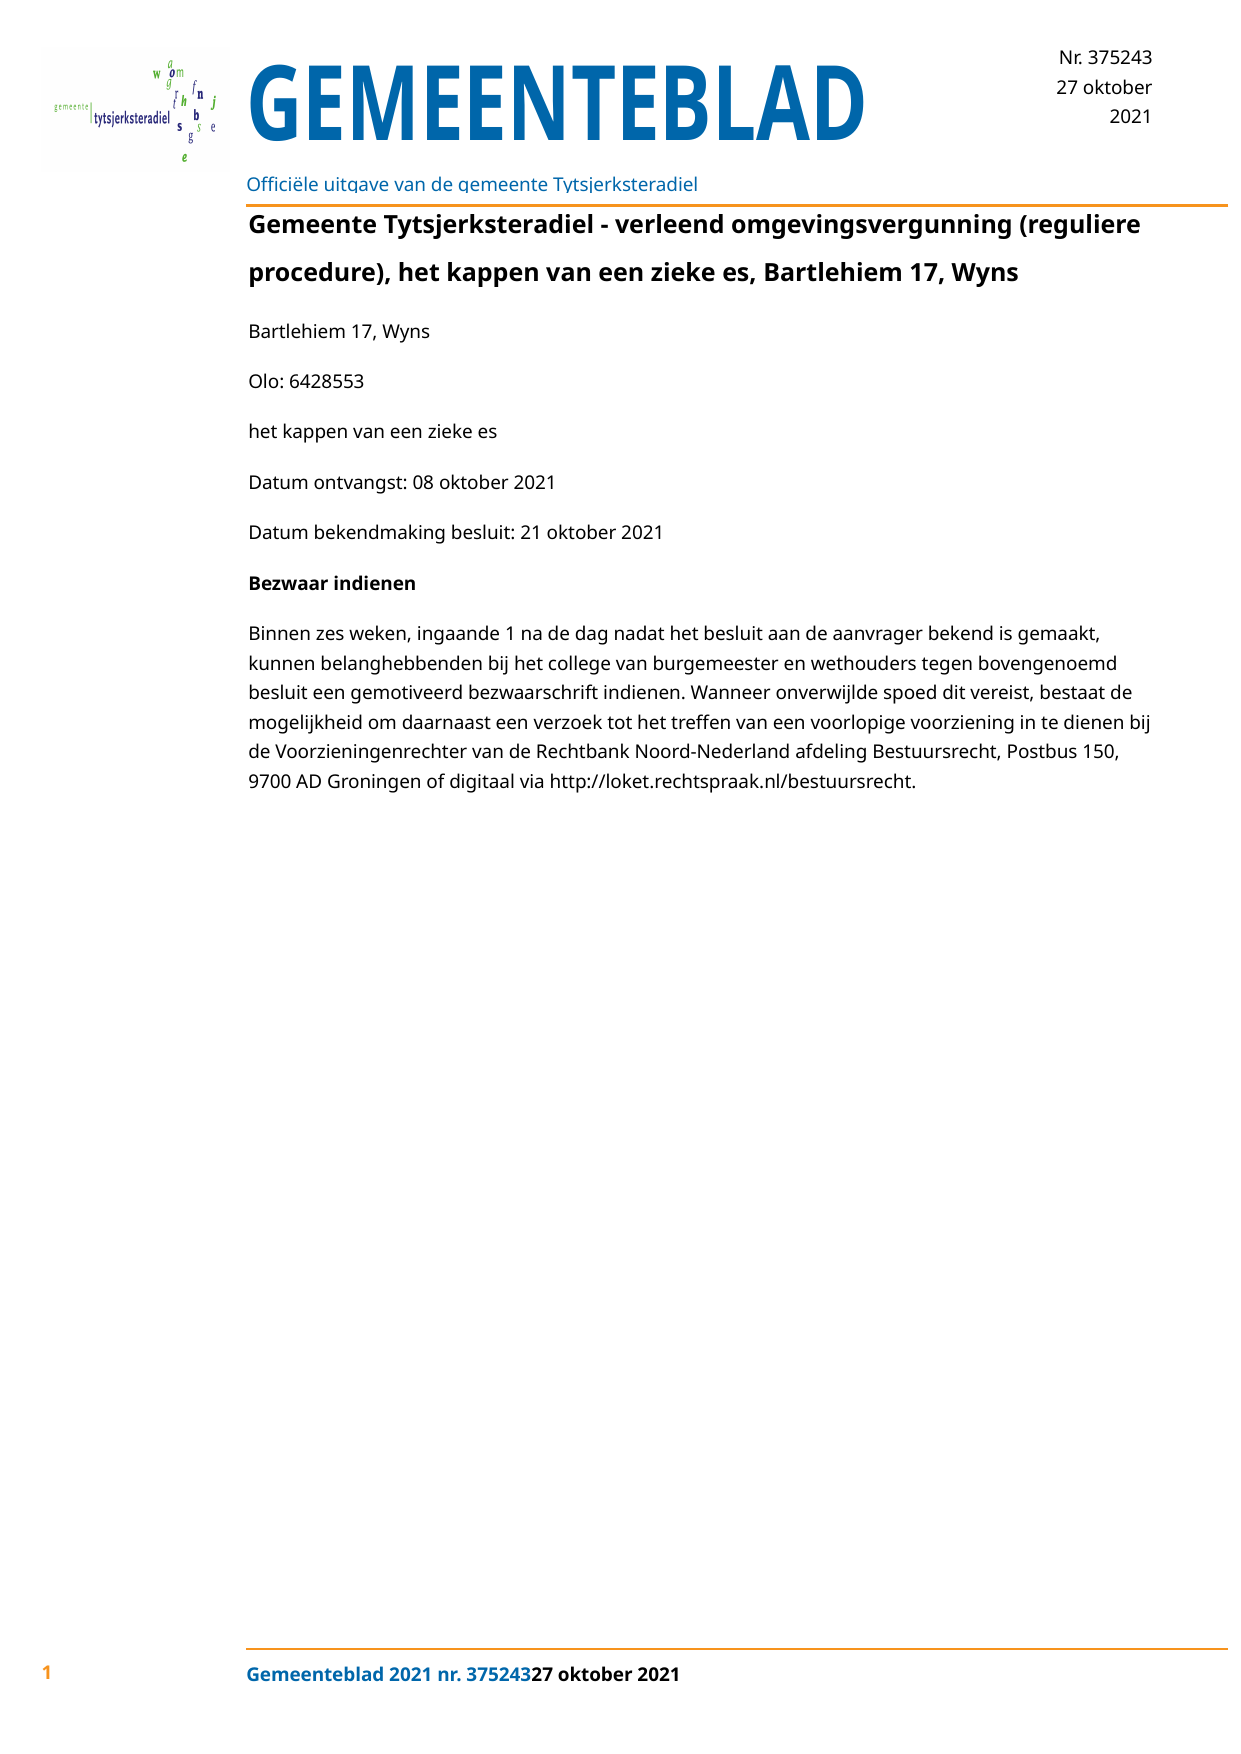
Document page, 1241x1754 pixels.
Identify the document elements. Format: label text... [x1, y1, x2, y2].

text Bartlehiem 17, Wyns [248, 318, 1152, 344]
text Binnen zes weken, ingaande 1 na de dag nadat het besluit aan de aanvrager bekend is gemaakt, kunnen belanghebbenden bij het college van burgemeester en wethouders tegen bovengenoemd besluit een gemotiveerd bezwaarschrift indienen. Wanneer onverwijlde spoed dit vereist, bestaat de mogelijkheid om daarnaast een verzoek tot het treffen van een voorlopige voorziening in te dienen bij de Voorzieningenrechter van de Rechtbank Noord-Nederland afdeling Bestuursrecht, Postbus 150, 9700 AD Groningen of digitaal via http://loket.rechtspraak.nl/bestuursrecht. [248, 620, 1152, 794]
text het kappen van een zieke es [248, 419, 1152, 444]
text Datum bekendmaking besluit: 21 oktober 2021 [248, 519, 1152, 545]
text Olo: 6428553 [248, 368, 1152, 394]
text Datum ontvangst: 08 oktober 2021 [248, 469, 1152, 495]
picture [41, 47, 231, 172]
text Gemeente Tytsjerksteradiel - verleend omgevingsvergunning (reguliere procedure), het kappen van een zieke es, Bartlehiem 17, Wyns [248, 207, 1152, 288]
text Bezwaar indienen [248, 570, 1152, 596]
